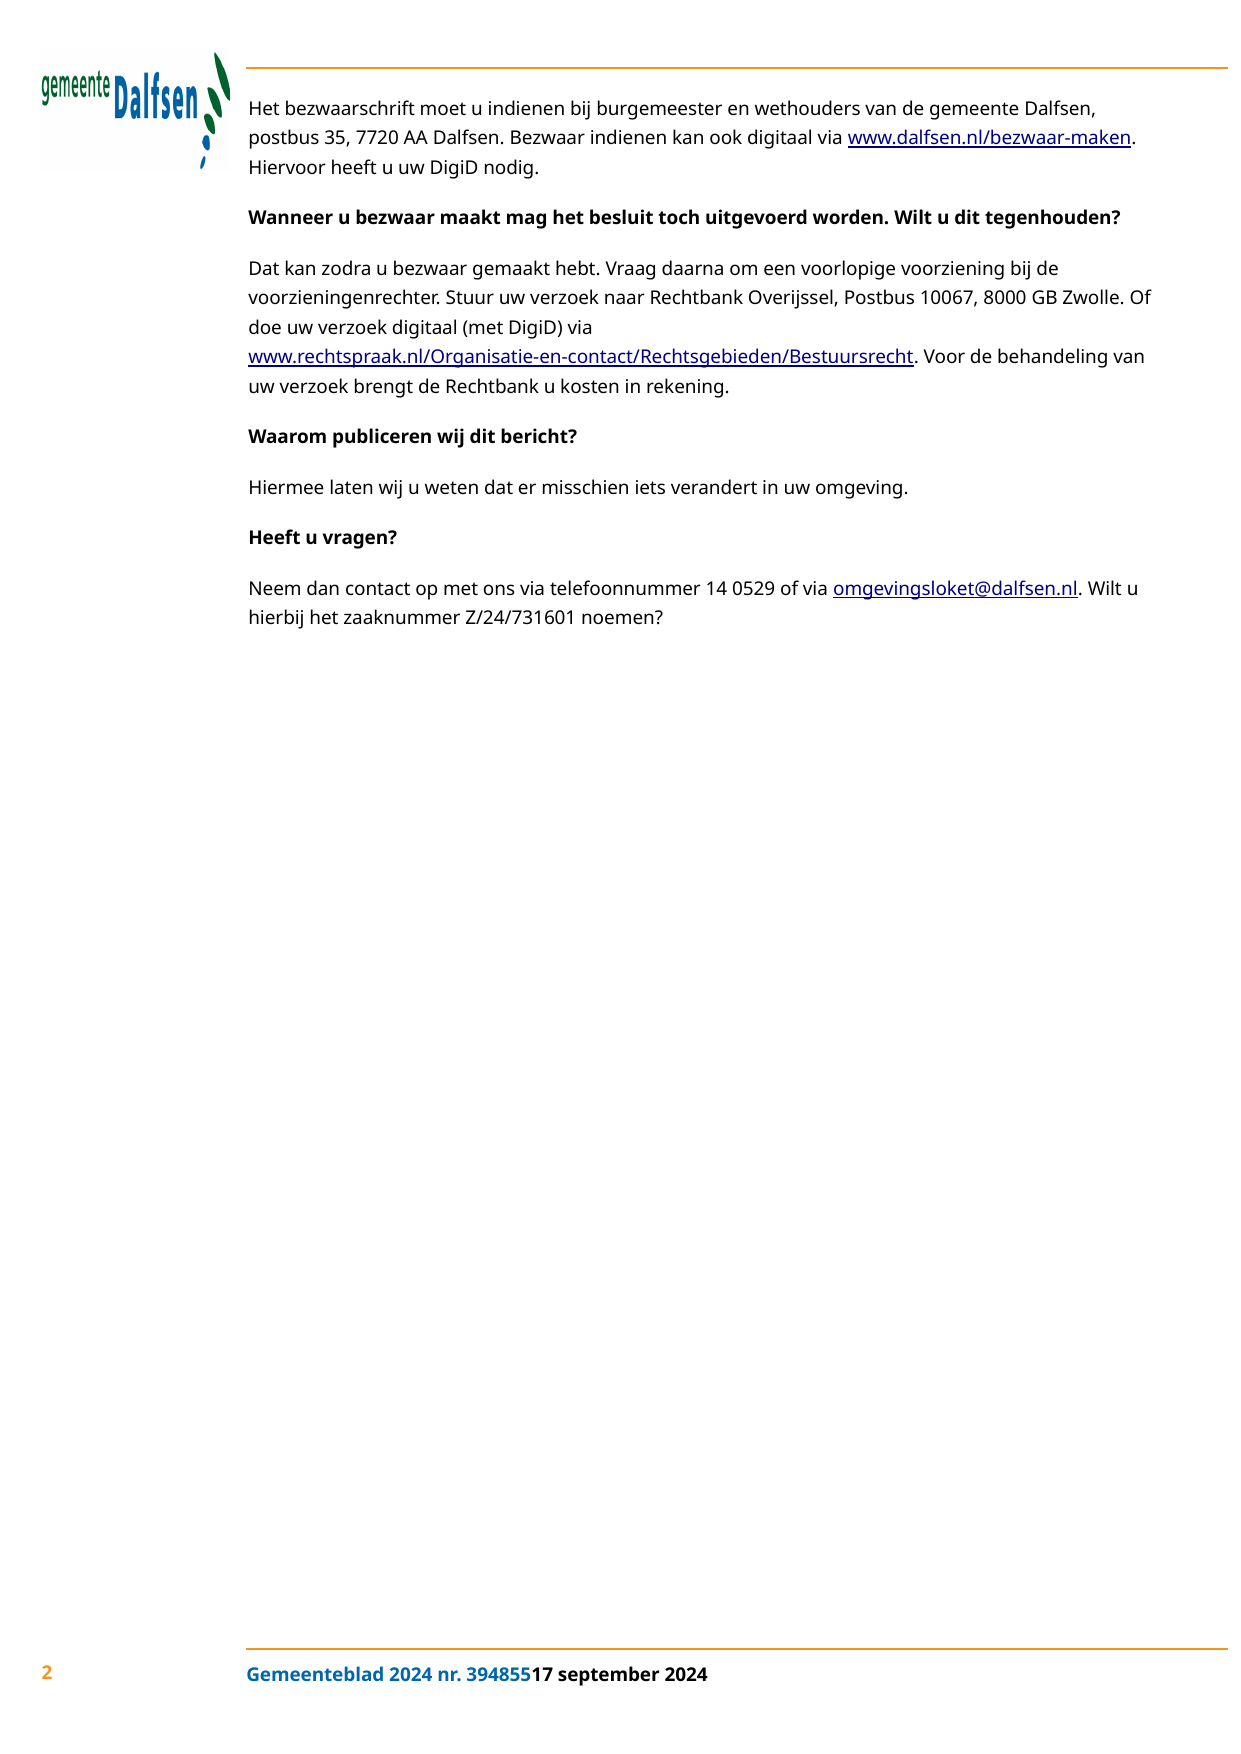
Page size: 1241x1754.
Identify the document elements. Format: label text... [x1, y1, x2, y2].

text Heeft u vragen? [248, 524, 1152, 550]
picture [41, 47, 231, 172]
text Hiermee laten wij u weten dat er misschien iets verandert in uw omgeving. [248, 474, 1152, 500]
text Wanneer u bezwaar maakt mag het besluit toch uitgevoerd worden. Wilt u dit tegenhouden? [248, 204, 1152, 230]
text Het bezwaarschrift moet u indienen bij burgemeester en wethouders van de gemeente Dalfsen, postbus 35, 7720 AA Dalfsen. Bezwaar indienen kan ook digitaal via www.dalfsen.nl/bezwaar-maken. Hiervoor heeft u uw DigiD nodig. [248, 95, 1152, 180]
text Neem dan contact op met ons via telefoonnummer 14 0529 of via omgevingsloket@dalfsen.nl. Wilt u hierbij het zaaknummer Z/24/731601 noemen? [248, 575, 1152, 630]
text Waarom publiceren wij dit bericht? [248, 423, 1152, 449]
text Dat kan zodra u bezwaar gemaakt hebt. Vraag daarna om een voorlopige voorziening bij de voorzieningenrechter. Stuur uw verzoek naar Rechtbank Overijssel, Postbus 10067, 8000 GB Zwolle. Of doe uw verzoek digitaal (met DigiD) via www.rechtspraak.nl/Organisatie-en-contact/Rechtsgebieden/Bestuursrecht. Voor de behandeling van uw verzoek brengt de Rechtbank u kosten in rekening. [248, 255, 1152, 399]
